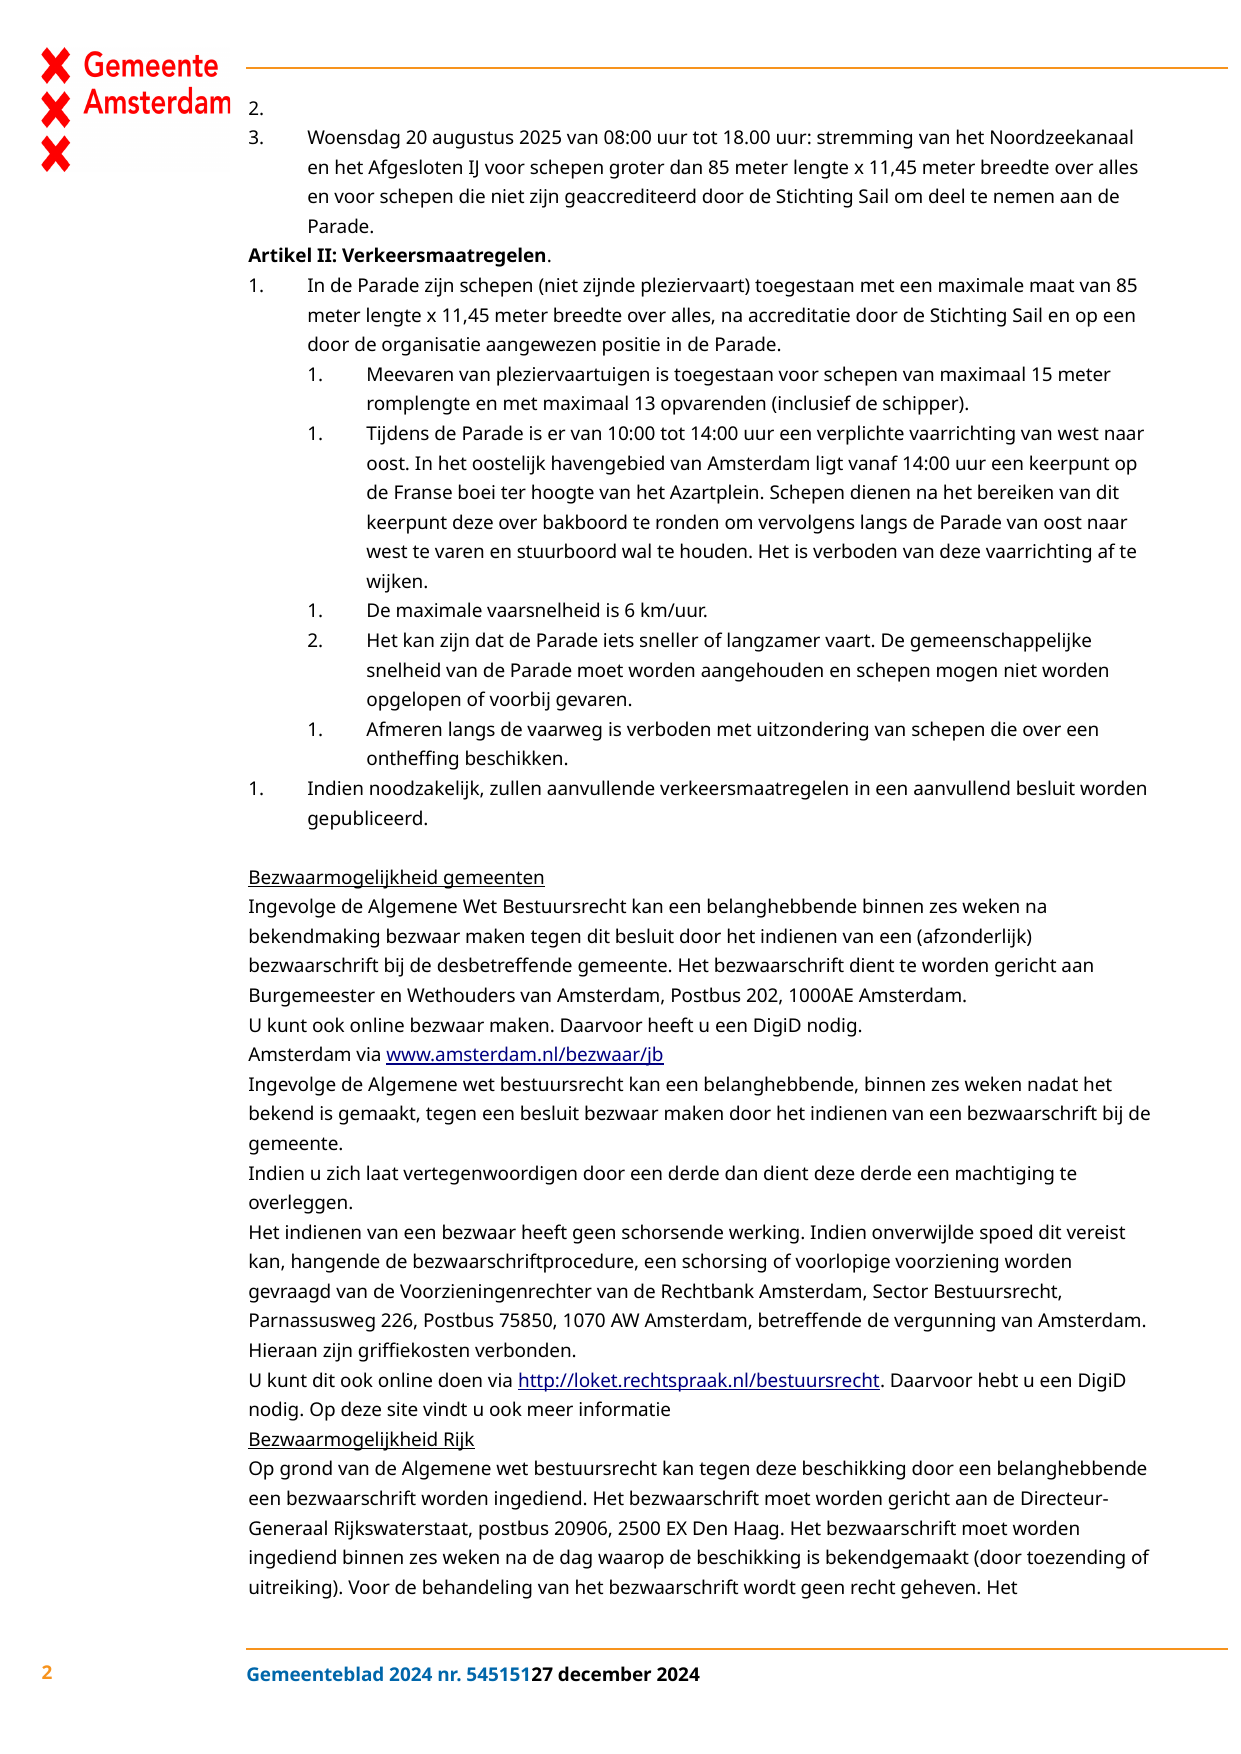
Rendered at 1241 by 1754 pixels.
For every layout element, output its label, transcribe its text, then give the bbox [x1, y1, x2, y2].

picture [41, 47, 231, 172]
list Tijdens de Parade is er van 10:00 tot 14:00 uur een verplichte vaarrichting van west naar oost. In het oostelijk havengebied van Amsterdam ligt vanaf 14:00 uur een keerpunt op de Franse boei ter hoogte van het Azartplein. Schepen dienen na het bereiken van dit keerpunt deze over bakboord te ronden om vervolgens langs de Parade van oost naar west te varen en stuurboord wal te houden. Het is verboden van deze vaarrichting af te wijken. [307, 420, 1152, 594]
list Afmeren langs de vaarweg is verboden met uitzondering van schepen die over een ontheffing beschikken. [307, 716, 1152, 771]
list In de Parade zijn schepen (niet zijnde pleziervaart) toegestaan met een maximale maat van 85 meter lengte x 11,45 meter breedte over alles, na accreditatie door de Stichting Sail en op een door de organisatie aangewezen positie in de Parade. [248, 272, 1152, 357]
text U kunt dit ook online doen via http://loket.rechtspraak.nl/bestuursrecht. Daarvoor hebt u een DigiD nodig. Op deze site vindt u ook meer informatie [248, 1367, 1152, 1422]
text Hieraan zijn griffiekosten verbonden. [248, 1337, 1152, 1363]
text U kunt ook online bezwaar maken. Daarvoor heeft u een DigiD nodig. [248, 1012, 1152, 1038]
text Indien u zich laat vertegenwoordigen door een derde dan dient deze derde een machtiging te overleggen. [248, 1160, 1152, 1215]
text Artikel II: Verkeersmaatregelen. [248, 243, 1152, 268]
text Ingevolge de Algemene wet bestuursrecht kan een belanghebbende, binnen zes weken nadat het bekend is gemaakt, tegen een besluit bezwaar maken door het indienen van een bezwaarschrift bij de gemeente. [248, 1071, 1152, 1156]
text Bezwaarmogelijkheid Rijk [248, 1426, 1152, 1452]
list Indien noodzakelijk, zullen aanvullende verkeersmaatregelen in een aanvullend besluit worden gepubliceerd. [248, 775, 1152, 831]
text Bezwaarmogelijkheid gemeenten [248, 864, 1152, 890]
text Ingevolge de Algemene Wet Bestuursrecht kan een belanghebbende binnen zes weken na bekendmaking bezwaar maken tegen dit besluit door het indienen van een (afzonderlijk) bezwaarschrift bij de desbetreffende gemeente. Het bezwaarschrift dient te worden gericht aan Burgemeester en Wethouders van Amsterdam, Postbus 202, 1000AE Amsterdam. [248, 893, 1152, 1008]
text Amsterdam via www.amsterdam.nl/bezwaar/jb [248, 1041, 1152, 1067]
list Woensdag 20 augustus 2025 van 08:00 uur tot 18.00 uur: stremming van het Noordzeekanaal en het Afgesloten IJ voor schepen groter dan 85 meter lengte x 11,45 meter breedte over alles en voor schepen die niet zijn geaccrediteerd door de Stichting Sail om deel te nemen aan de Parade. [248, 124, 1152, 239]
text Het indienen van een bezwaar heeft geen schorsende werking. Indien onverwijlde spoed dit vereist kan, hangende de bezwaarschriftprocedure, een schorsing of voorlopige voorziening worden gevraagd van de Voorzieningenrechter van de Rechtbank Amsterdam, Sector Bestuursrecht, Parnassusweg 226, Postbus 75850, 1070 AW Amsterdam, betreffende de vergunning van Amsterdam. [248, 1219, 1152, 1333]
list De maximale vaarsnelheid is 6 km/uur. [307, 598, 1152, 623]
list Het kan zijn dat de Parade iets sneller of langzamer vaart. De gemeenschappelijke snelheid van de Parade moet worden aangehouden en schepen mogen niet worden opgelopen of voorbij gevaren. [307, 627, 1152, 712]
list Meevaren van pleziervaartuigen is toegestaan voor schepen van maximaal 15 meter romplengte en met maximaal 13 opvarenden (inclusief de schipper). [307, 361, 1152, 416]
text Op grond van de Algemene wet bestuursrecht kan tegen deze beschikking door een belanghebbende een bezwaarschrift worden ingediend. Het bezwaarschrift moet worden gericht aan de Directeur-Generaal Rijkswaterstaat, postbus 20906, 2500 EX Den Haag. Het bezwaarschrift moet worden ingediend binnen zes weken na de dag waarop de beschikking is bekendgemaakt (door toezending of uitreiking). Voor de behandeling van het bezwaarschrift wordt geen recht geheven. Het [248, 1456, 1152, 1600]
